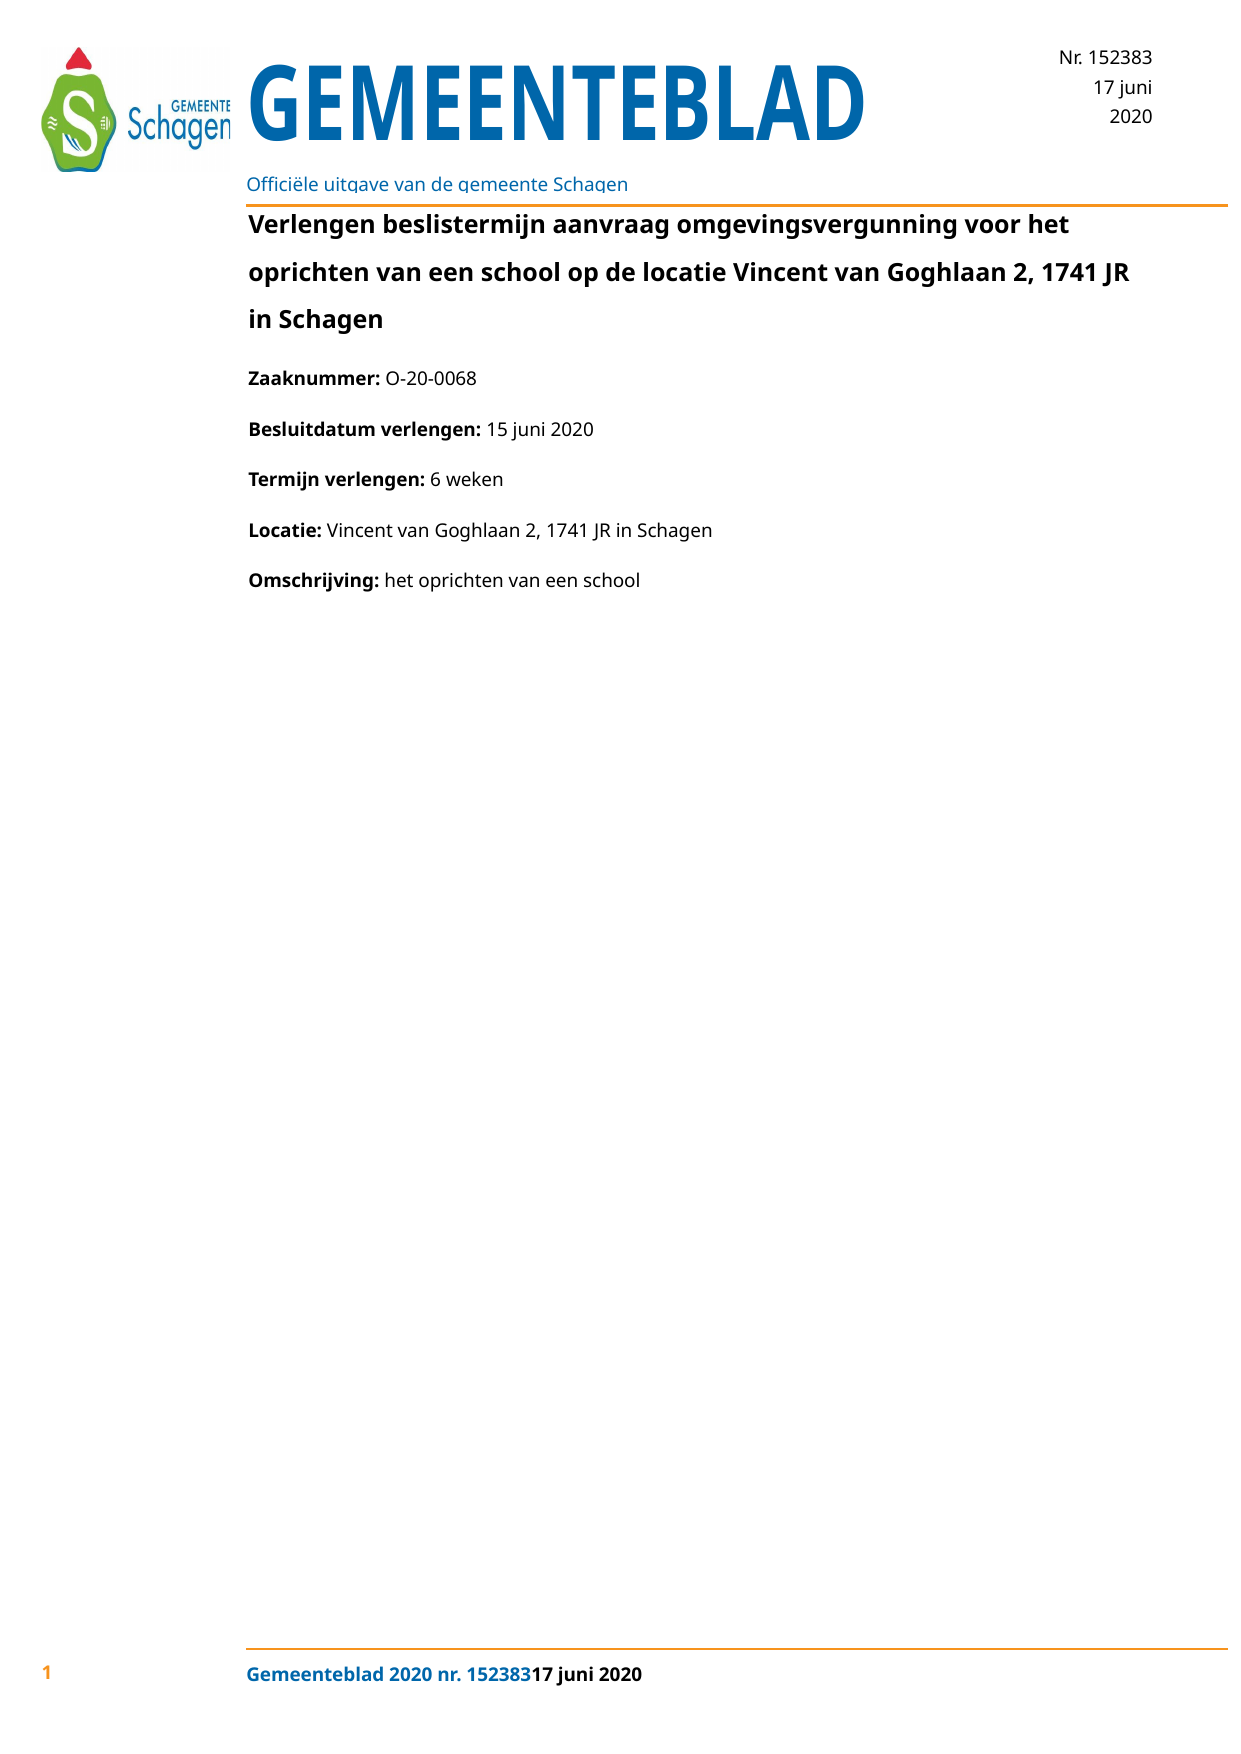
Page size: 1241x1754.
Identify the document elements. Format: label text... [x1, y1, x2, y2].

picture [41, 47, 231, 172]
text Locatie: Vincent van Goghlaan 2, 1741 JR in Schagen [248, 517, 1152, 542]
text Omschrijving: het oprichten van een school [248, 567, 1152, 593]
text Verlengen beslistermijn aanvraag omgevingsvergunning voor het oprichten van een school op de locatie Vincent van Goghlaan 2, 1741 JR in Schagen [248, 207, 1152, 336]
text Termijn verlengen: 6 weken [248, 466, 1152, 492]
text Zaaknummer: O-20-0068 [248, 366, 1152, 391]
text Besluitdatum verlengen: 15 juni 2020 [248, 416, 1152, 442]
